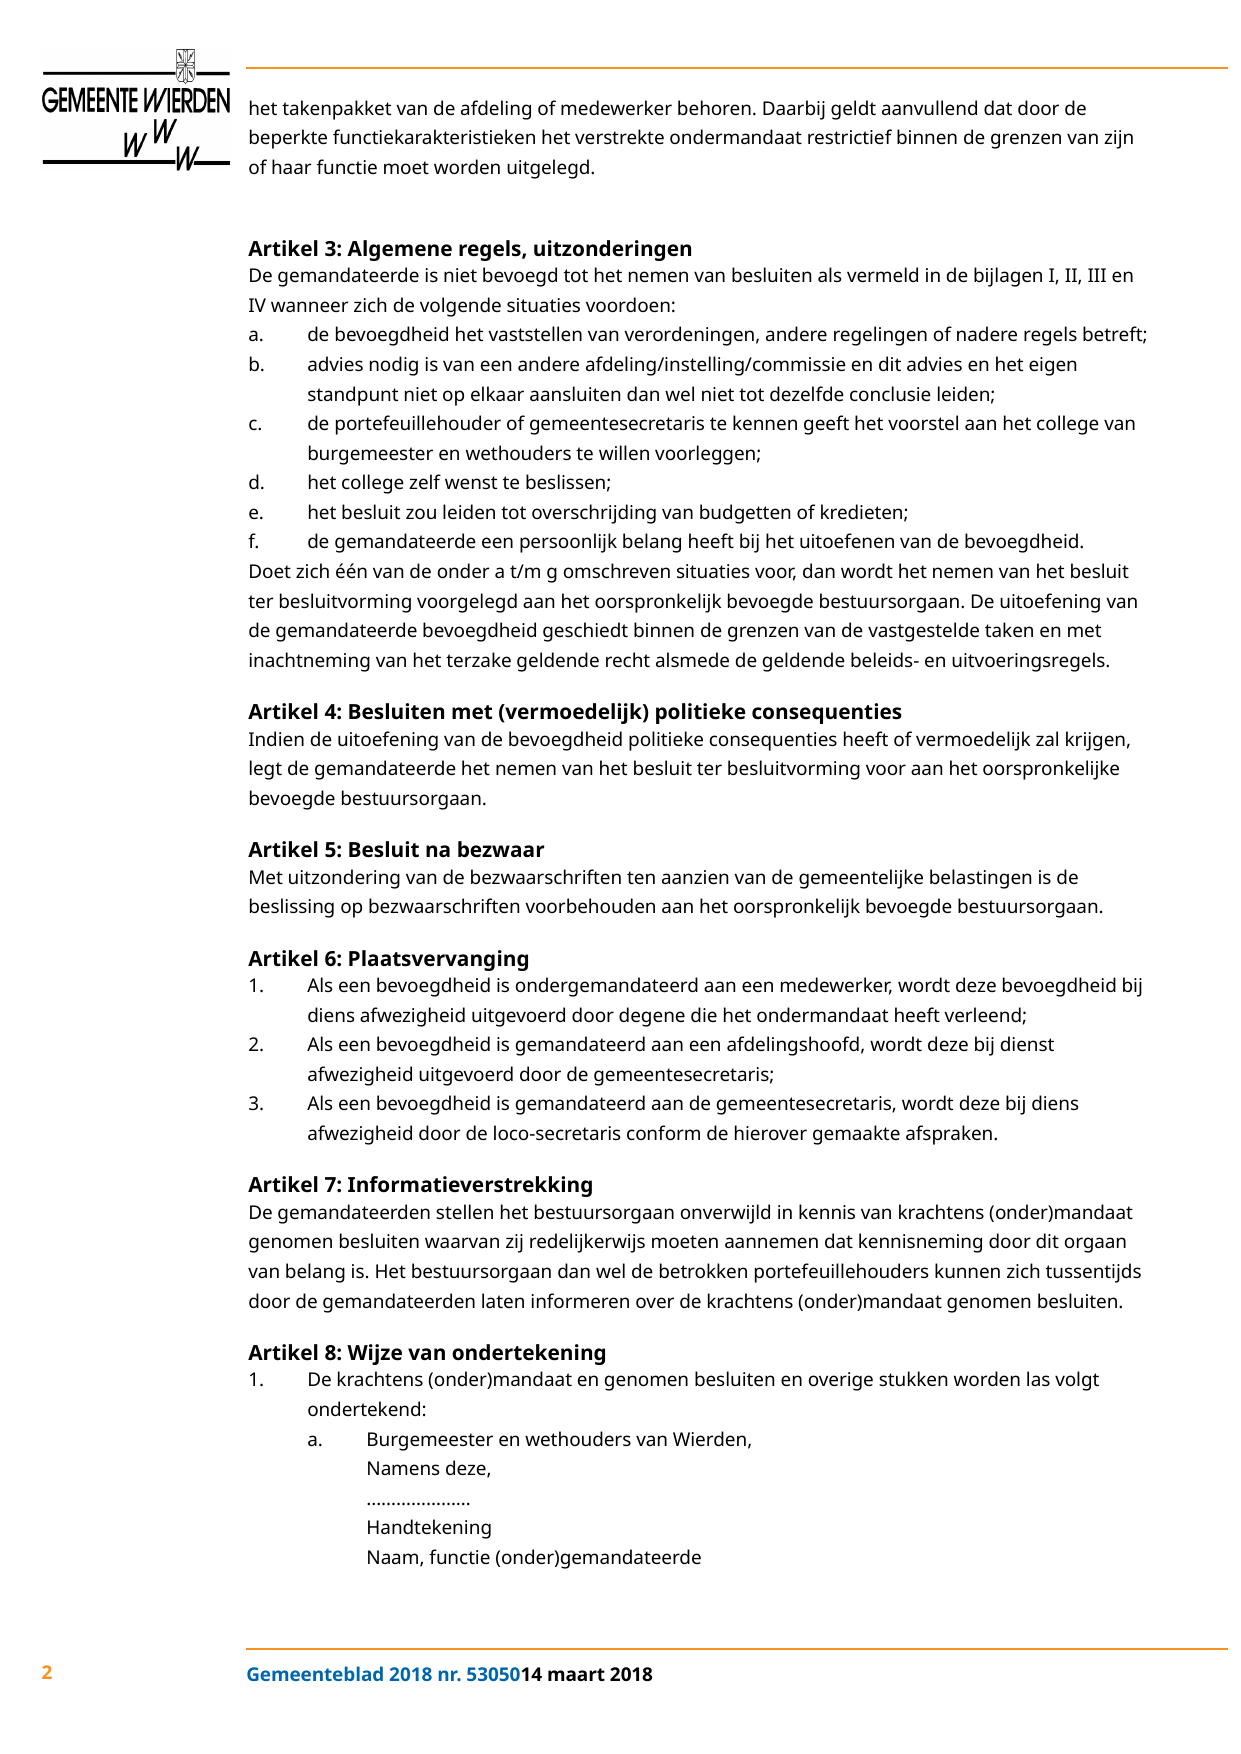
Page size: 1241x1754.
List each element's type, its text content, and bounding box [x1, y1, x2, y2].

list de portefeuillehouder of gemeentesecretaris te kennen geeft het voorstel aan het college van burgemeester en wethouders te willen voorleggen; [248, 410, 1152, 466]
list Als een bevoegdheid is gemandateerd aan een afdelingshoofd, wordt deze bij dienst afwezigheid uitgevoerd door de gemeentesecretaris; [248, 1031, 1152, 1087]
text Met uitzondering van de bezwaarschriften ten aanzien van de gemeentelijke belastingen is de beslissing op bezwaarschriften voorbehouden aan het oorspronkelijk bevoegde bestuursorgaan. [248, 864, 1152, 919]
list Naam, functie (onder)gemandateerde [307, 1544, 1152, 1570]
text De gemandateerden stellen het bestuursorgaan onverwijld in kennis van krachtens (onder)mandaat genomen besluiten waarvan zij redelijkerwijs moeten aannemen dat kennisneming door dit orgaan van belang is. Het bestuursorgaan dan wel de betrokken portefeuillehouders kunnen zich tussentijds door de gemandateerden laten informeren over de krachtens (onder)mandaat genomen besluiten. [248, 1199, 1152, 1313]
text Artikel 4: Besluiten met (vermoedelijk) politieke consequenties [248, 697, 1152, 726]
list het college zelf wenst te beslissen; [248, 469, 1152, 495]
list Namens deze, [307, 1455, 1152, 1481]
list ………………… [307, 1485, 1152, 1511]
text Artikel 7: Informatieverstrekking [248, 1171, 1152, 1199]
text Doet zich één van de onder a t/m g omschreven situaties voor, dan wordt het nemen van het besluit ter besluitvorming voorgelegd aan het oorspronkelijk bevoegde bestuursorgaan. De uitoefening van de gemandateerde bevoegdheid geschiedt binnen de grenzen van de vastgestelde taken en met inachtneming van het terzake geldende recht alsmede de geldende beleids- en uitvoeringsregels. [248, 558, 1152, 673]
text het takenpakket van de afdeling of medewerker behoren. Daarbij geldt aanvullend dat door de beperkte functiekarakteristieken het verstrekte ondermandaat restrictief binnen de grenzen van zijn of haar functie moet worden uitgelegd. [248, 95, 1152, 180]
text Indien de uitoefening van de bevoegdheid politieke consequenties heeft of vermoedelijk zal krijgen, legt de gemandateerde het nemen van het besluit ter besluitvorming voor aan het oorspronkelijke bevoegde bestuursorgaan. [248, 726, 1152, 811]
list Handtekening [307, 1514, 1152, 1540]
text De gemandateerde is niet bevoegd tot het nemen van besluiten als vermeld in de bijlagen I, II, III en IV wanneer zich de volgende situaties voordoen: [248, 262, 1152, 318]
text Artikel 6: Plaatsvervanging [248, 944, 1152, 972]
list de gemandateerde een persoonlijk belang heeft bij het uitoefenen van de bevoegdheid. [248, 529, 1152, 554]
list De krachtens (onder)mandaat en genomen besluiten en overige stukken worden las volgt ondertekend: [248, 1367, 1152, 1422]
list advies nodig is van een andere afdeling/instelling/commissie en dit advies en het eigen standpunt niet op elkaar aansluiten dan wel niet tot dezelfde conclusie leiden; [248, 351, 1152, 406]
picture [41, 47, 231, 172]
list Als een bevoegdheid is ondergemandateerd aan een medewerker, wordt deze bevoegdheid bij diens afwezigheid uitgevoerd door degene die het ondermandaat heeft verleend; [248, 972, 1152, 1028]
text Artikel 8: Wijze van ondertekening [248, 1338, 1152, 1367]
list Als een bevoegdheid is gemandateerd aan de gemeentesecretaris, wordt deze bij diens afwezigheid door de loco-secretaris conform de hierover gemaakte afspraken. [248, 1091, 1152, 1146]
list het besluit zou leiden tot overschrijding van budgetten of kredieten; [248, 499, 1152, 525]
list de bevoegdheid het vaststellen van verordeningen, andere regelingen of nadere regels betreft; [248, 322, 1152, 347]
list Burgemeester en wethouders van Wierden, [307, 1426, 1152, 1452]
text Artikel 3: Algemene regels, uitzonderingen [248, 234, 1152, 262]
text Artikel 5: Besluit na bezwaar [248, 835, 1152, 864]
